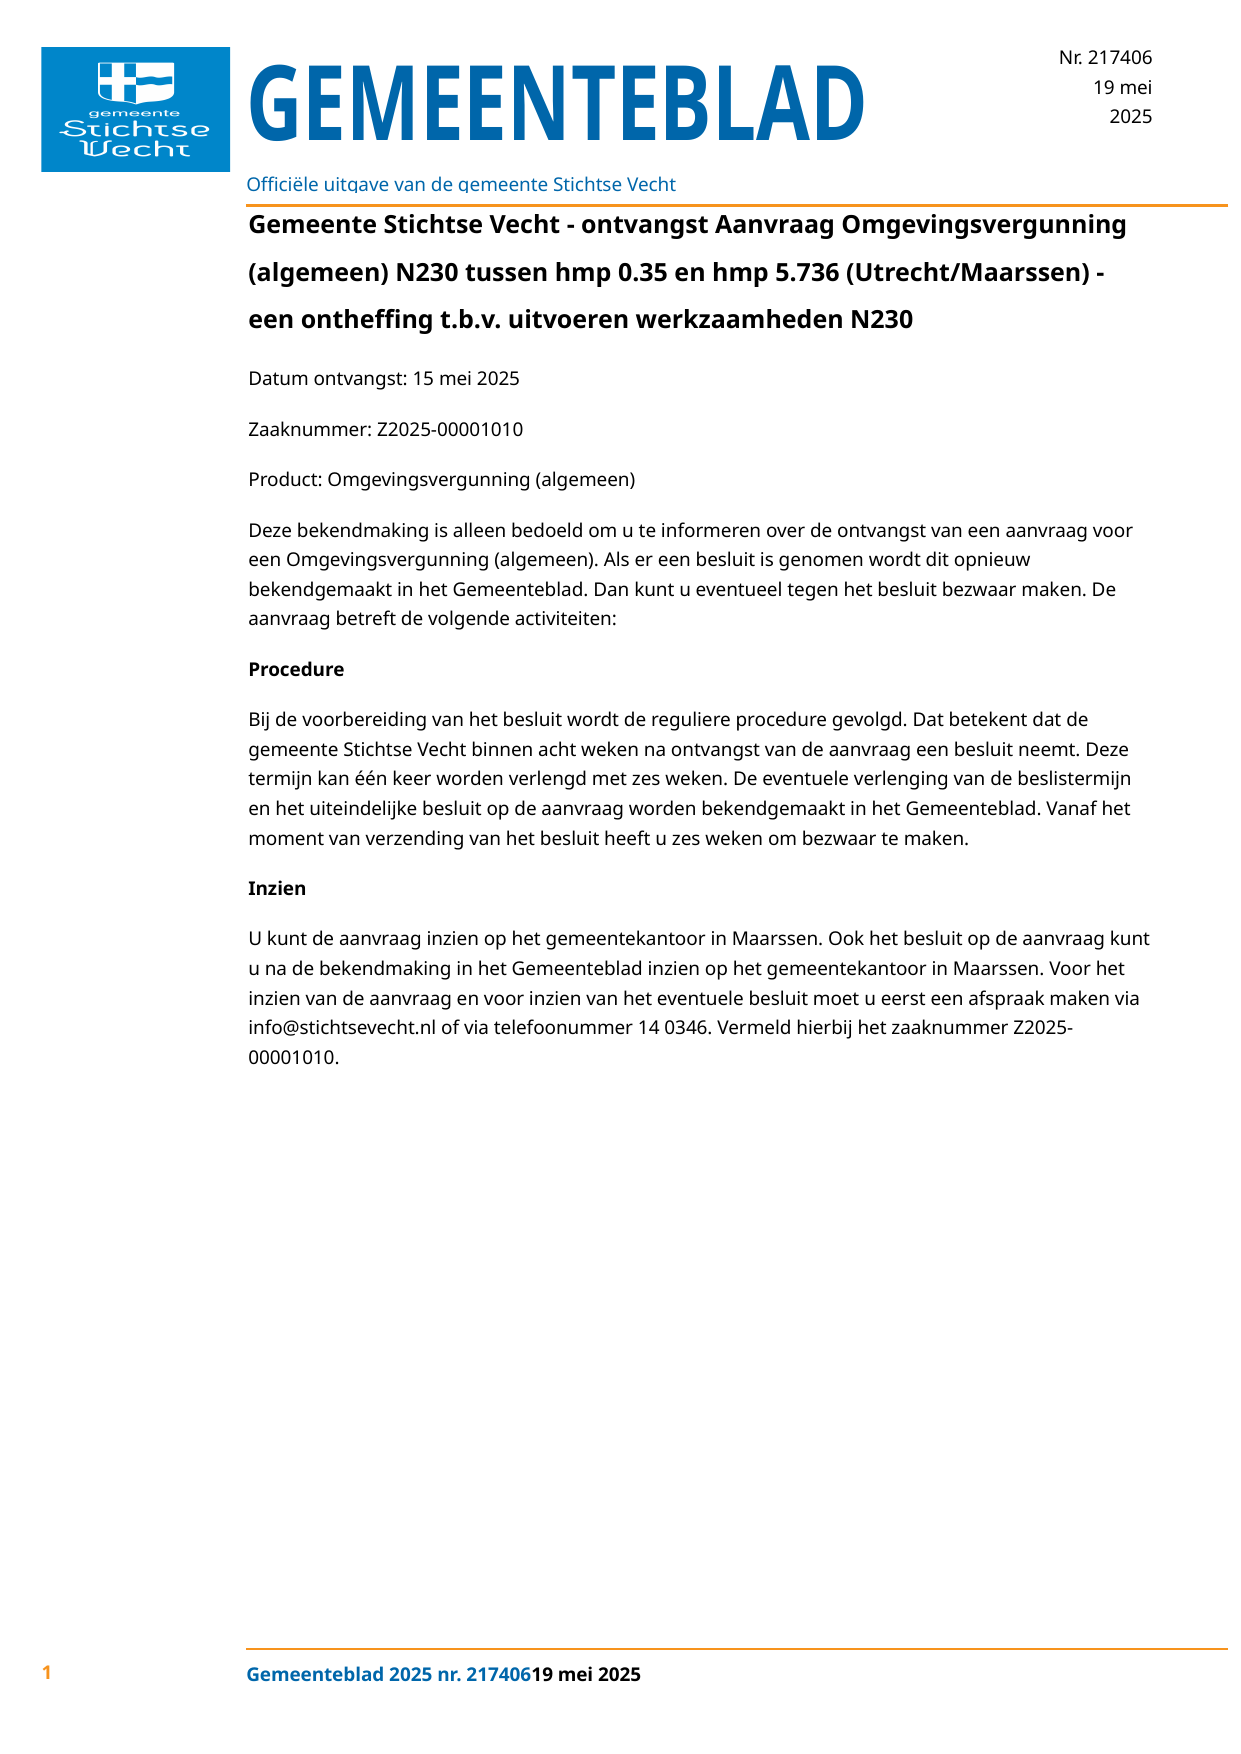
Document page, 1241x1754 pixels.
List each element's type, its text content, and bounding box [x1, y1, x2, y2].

text Deze bekendmaking is alleen bedoeld om u te informeren over de ontvangst van een aanvraag voor een Omgevingsvergunning (algemeen). Als er een besluit is genomen wordt dit opnieuw bekendgemaakt in het Gemeenteblad. Dan kunt u eventueel tegen het besluit bezwaar maken. De aanvraag betreft de volgende activiteiten: [248, 517, 1152, 631]
text Inzien [248, 875, 1152, 901]
text Gemeente Stichtse Vecht - ontvangst Aanvraag Omgevingsvergunning (algemeen) N230 tussen hmp 0.35 en hmp 5.736 (Utrecht/Maarssen) - een ontheffing t.b.v. uitvoeren werkzaamheden N230 [248, 207, 1152, 336]
text Product: Omgevingsvergunning (algemeen) [248, 466, 1152, 492]
text Zaaknummer: Z2025-00001010 [248, 416, 1152, 442]
text U kunt de aanvraag inzien op het gemeentekantoor in Maarssen. Ook het besluit op de aanvraag kunt u na de bekendmaking in het Gemeenteblad inzien op het gemeentekantoor in Maarssen. Voor het inzien van de aanvraag en voor inzien van het eventuele besluit moet u eerst een afspraak maken via info@stichtsevecht.nl of via telefoonummer 14 0346. Vermeld hierbij het zaaknummer Z2025-00001010. [248, 926, 1152, 1069]
picture [137, 63, 174, 103]
text Bij de voorbereiding van het besluit wordt de reguliere procedure gevolgd. Dat betekent dat de gemeente Stichtse Vecht binnen acht weken na ontvangst van de aanvraag een besluit neemt. Deze termijn kan één keer worden verlengd met zes weken. De eventuele verlenging van de beslistermijn en het uiteindelijke besluit op de aanvraag worden bekendgemaakt in het Gemeenteblad. Vanaf het moment van verzending van het besluit heeft u zes weken om bezwaar te maken. [248, 706, 1152, 850]
picture [99, 63, 135, 101]
text Datum ontvangst: 15 mei 2025 [248, 366, 1152, 391]
text Procedure [248, 656, 1152, 682]
